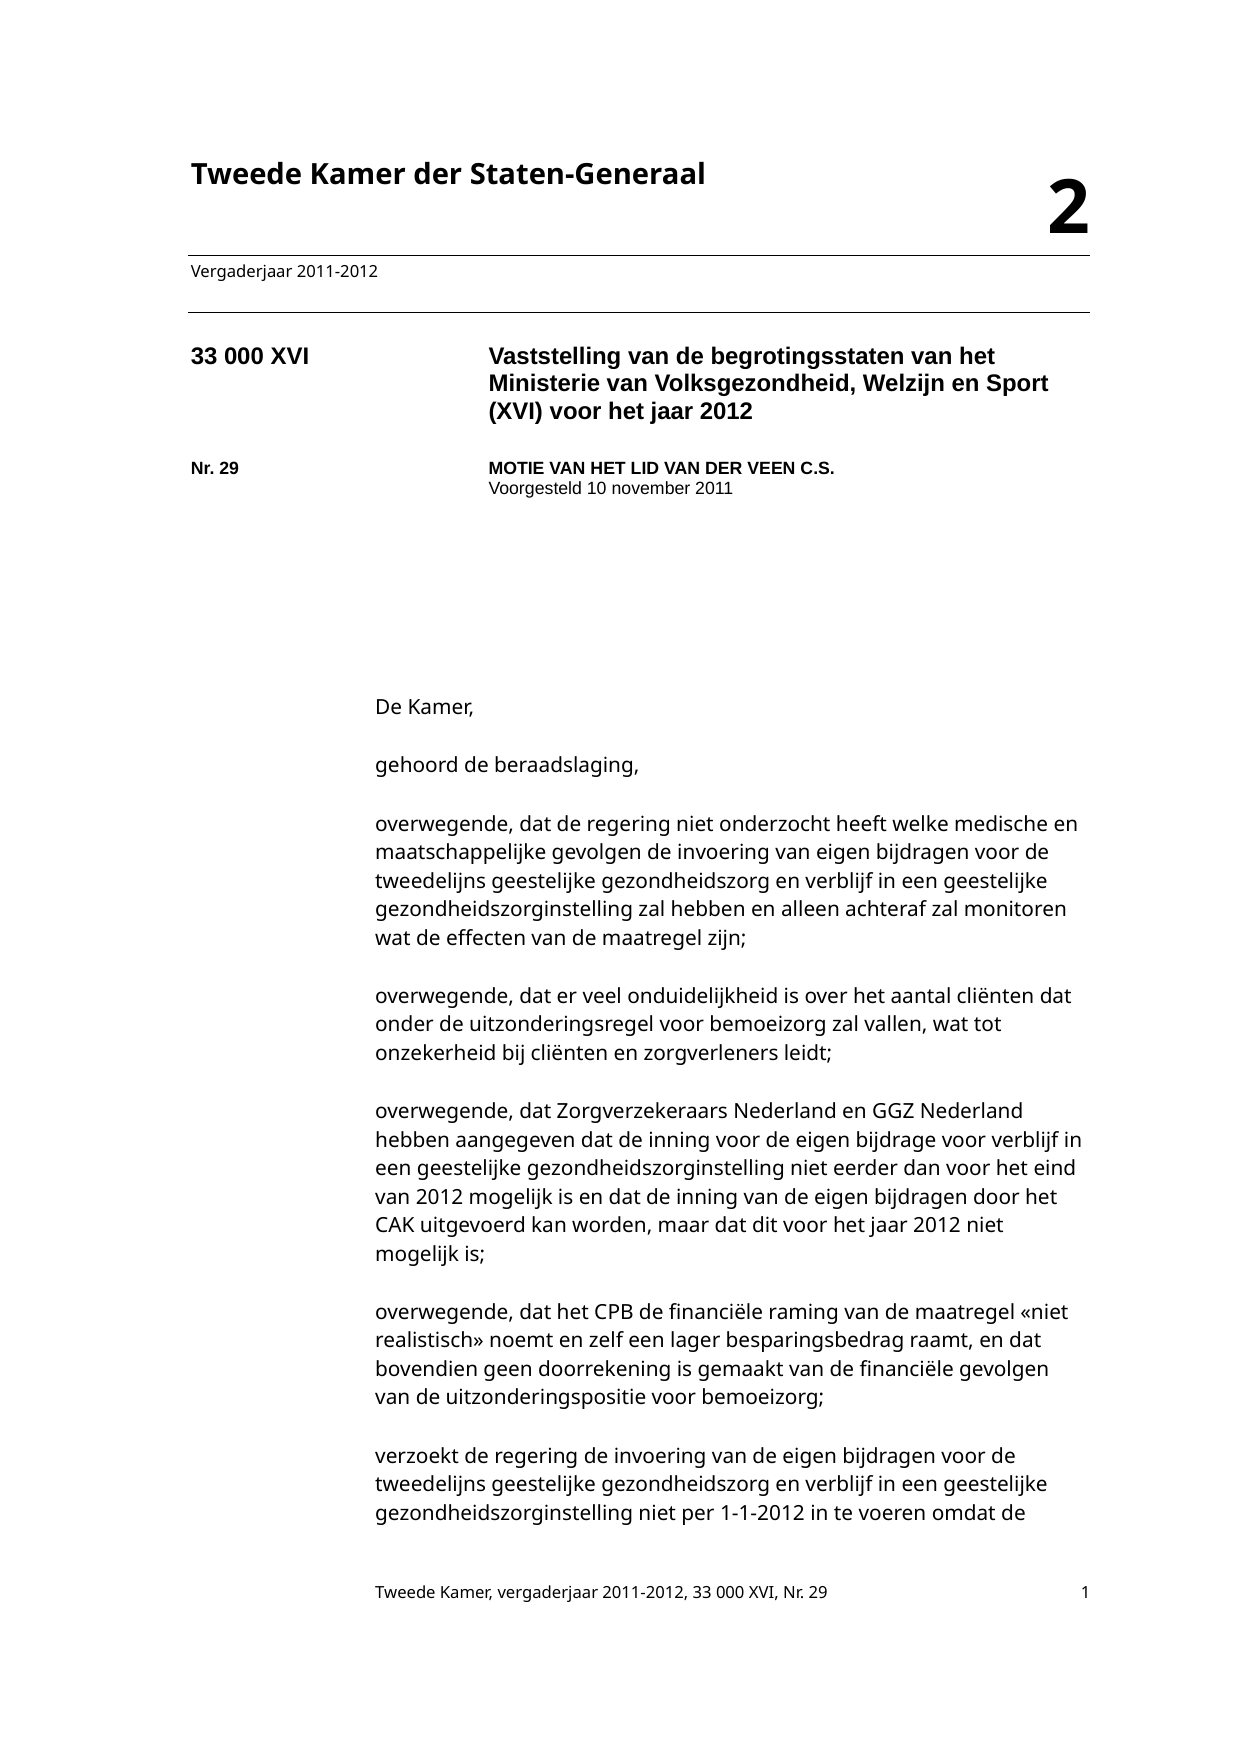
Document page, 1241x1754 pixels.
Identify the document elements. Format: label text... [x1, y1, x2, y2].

text overwegende, dat er veel onduidelijkheid is over het aantal cliënten dat onder de uitzonderingsregel voor bemoeizorg zal vallen, wat tot onzekerheid bij cliënten en zorgverleners leidt; [375, 981, 1090, 1066]
table_header Tweede Kamer der Staten-Generaal [188, 150, 909, 255]
table_cell MOTIE VAN HET LID VAN DER VEEN C.S. Voorgesteld 10 november 2011 [485, 455, 1090, 573]
text De Kamer, [375, 692, 1090, 721]
text overwegende, dat de regering niet onderzocht heeft welke medische en maatschappelijke gevolgen de invoering van eigen bijdragen voor de tweedelijns geestelijke gezondheidszorg en verblijf in een geestelijke gezondheidszorginstelling zal hebben en alleen achteraf zal monitoren wat de effecten van de maatregel zijn; [375, 809, 1090, 951]
table_header 2 [910, 150, 1090, 255]
table_cell Vaststelling van de begrotingsstaten van het Ministerie van Volksgezondheid, Welzijn en Sport (XVI) voor het jaar 2012 [485, 339, 1090, 454]
table_cell Vergaderjaar 2011-2012 [188, 256, 485, 312]
text gehoord de beraadslaging, [375, 751, 1090, 779]
table_cell [485, 256, 1090, 312]
table_cell [188, 313, 485, 339]
text verzoekt de regering de invoering van de eigen bijdragen voor de tweedelijns geestelijke gezondheidszorg en verblijf in een geestelijke gezondheidszorginstelling niet per 1-1-2012 in te voeren omdat de [375, 1441, 1090, 1526]
table_cell [485, 313, 1090, 339]
text overwegende, dat het CPB de financiële raming van de maatregel «niet realistisch» noemt en zelf een lager besparingsbedrag raamt, en dat bovendien geen doorrekening is gemaakt van de financiële gevolgen van de uitzonderingspositie voor bemoeizorg; [375, 1297, 1090, 1411]
table_cell Nr. 29 [188, 455, 485, 573]
text overwegende, dat Zorgverzekeraars Nederland en GGZ Nederland hebben aangegeven dat de inning voor de eigen bijdrage voor verblijf in een geestelijke gezondheidszorginstelling niet eerder dan voor het eind van 2012 mogelijk is en dat de inning van de eigen bijdragen door het CAK uitgevoerd kan worden, maar dat dit voor het jaar 2012 niet mogelijk is; [375, 1096, 1090, 1267]
table_cell 33 000 XVI [188, 339, 485, 454]
